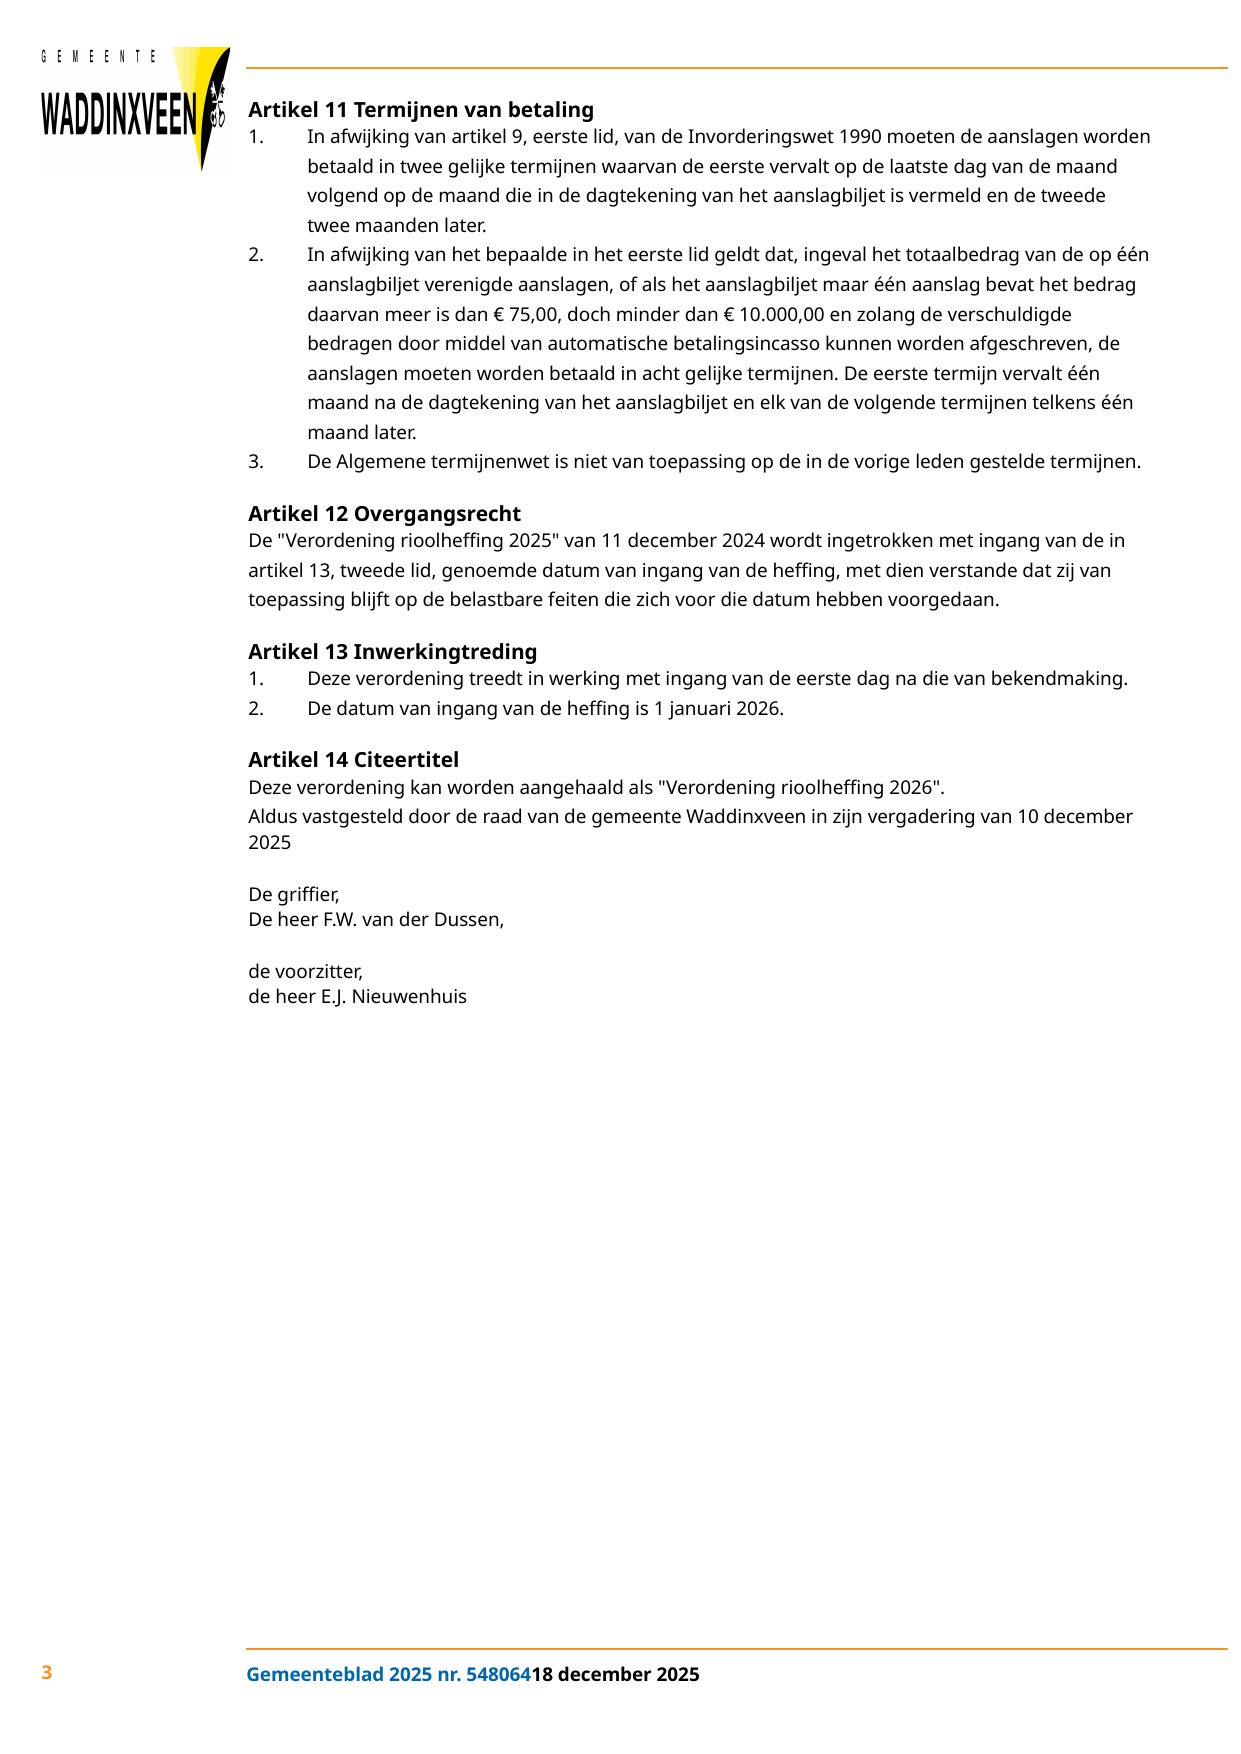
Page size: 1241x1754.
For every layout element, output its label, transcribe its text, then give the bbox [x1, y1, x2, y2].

text De griffier, [248, 881, 1152, 906]
text Artikel 14 Citeertitel [248, 746, 1152, 774]
text de heer E.J. Nieuwenhuis [248, 984, 1152, 1009]
text De heer F.W. van der Dussen, [248, 906, 1152, 932]
list De Algemene termijnenwet is niet van toepassing op de in de vorige leden gestelde termijnen. [248, 449, 1152, 474]
text Aldus vastgesteld door de raad van de gemeente Waddinxveen in zijn vergadering van 10 december 2025 [248, 803, 1152, 855]
text Artikel 13 Inwerkingtreding [248, 637, 1152, 666]
text De "Verordening rioolheffing 2025" van 11 december 2024 wordt ingetrokken met ingang van de in artikel 13, tweede lid, genoemde datum van ingang van de heffing, met dien verstande dat zij van toepassing blijft op de belastbare feiten die zich voor die datum hebben voorgedaan. [248, 527, 1152, 612]
text Artikel 12 Overgangsrecht [248, 499, 1152, 527]
list De datum van ingang van de heffing is 1 januari 2026. [248, 695, 1152, 721]
list In afwijking van het bepaalde in het eerste lid geldt dat, ingeval het totaalbedrag van de op één aanslagbiljet verenigde aanslagen, of als het aanslagbiljet maar één aanslag bevat het bedrag daarvan meer is dan € 75,00, doch minder dan € 10.000,00 en zolang de verschuldigde bedragen door middel van automatische betalingsincasso kunnen worden afgeschreven, de aanslagen moeten worden betaald in acht gelijke termijnen. De eerste termijn vervalt één maand na de dagtekening van het aanslagbiljet en elk van de volgende termijnen telkens één maand later. [248, 242, 1152, 445]
text de voorzitter, [248, 958, 1152, 984]
picture [41, 47, 231, 172]
list In afwijking van artikel 9, eerste lid, van de Invorderingswet 1990 moeten de aanslagen worden betaald in twee gelijke termijnen waarvan de eerste vervalt op de laatste dag van de maand volgend op de maand die in de dagtekening van het aanslagbiljet is vermeld en de tweede twee maanden later. [248, 123, 1152, 238]
text Deze verordening kan worden aangehaald als "Verordening rioolheffing 2026". [248, 774, 1152, 800]
list Deze verordening treedt in werking met ingang van de eerste dag na die van bekendmaking. [248, 666, 1152, 691]
text Artikel 11 Termijnen van betaling [248, 95, 1152, 123]
